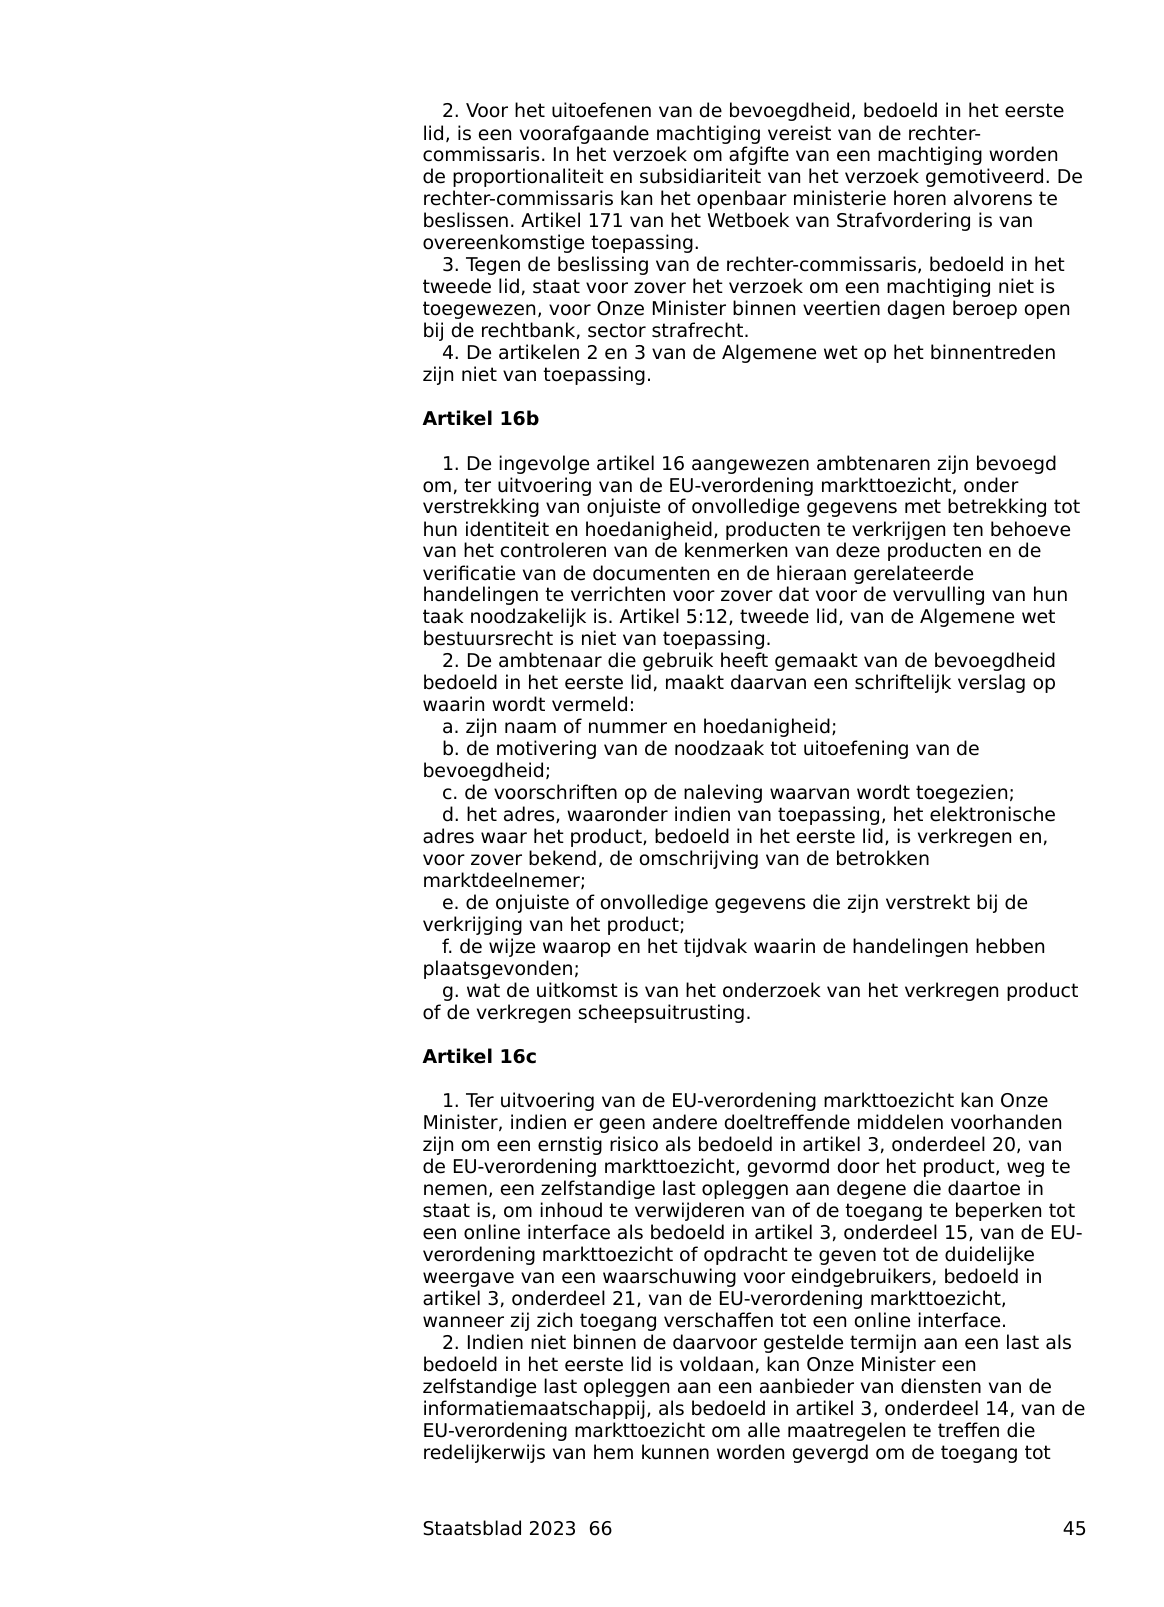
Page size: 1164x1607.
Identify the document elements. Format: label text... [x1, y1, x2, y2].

text 1. Ter uitvoering van de EU-verordening markttoezicht kan Onze Minister, indien er geen andere doeltreffende middelen voorhanden zijn om een ernstig risico als bedoeld in artikel 3, onderdeel 20, van de EU-verordening markttoezicht, gevormd door het product, weg te nemen, een zelfstandige last opleggen aan degene die daartoe in staat is, om inhoud te verwijderen van of de toegang te beperken tot een online interface als bedoeld in artikel 3, onderdeel 15, van de EU-verordening markttoezicht of opdracht te geven tot de duidelijke weergave van een waarschuwing voor eindgebruikers, bedoeld in artikel 3, onderdeel 21, van de EU-verordening markttoezicht, wanneer zij zich toegang verschaffen tot een online interface. [422, 1090, 1087, 1332]
text e. de onjuiste of onvolledige gegevens die zijn verstrekt bij de verkrijging van het product; [422, 892, 1087, 936]
text f. de wijze waarop en het tijdvak waarin de handelingen hebben plaatsgevonden; [422, 936, 1087, 980]
subtitle Artikel 16b [422, 408, 1087, 430]
text c. de voorschriften op de naleving waarvan wordt toegezien; [422, 782, 1087, 804]
text 2. Indien niet binnen de daarvoor gestelde termijn aan een last als bedoeld in het eerste lid is voldaan, kan Onze Minister een zelfstandige last opleggen aan een aanbieder van diensten van de informatiemaatschappij, als bedoeld in artikel 3, onderdeel 14, van de EU-verordening markttoezicht om alle maatregelen te treffen die redelijkerwijs van hem kunnen worden gevergd om de toegang tot [422, 1332, 1087, 1464]
text 1. De ingevolge artikel 16 aangewezen ambtenaren zijn bevoegd om, ter uitvoering van de EU-verordening markttoezicht, onder verstrekking van onjuiste of onvolledige gegevens met betrekking tot hun identiteit en hoedanigheid, producten te verkrijgen ten behoeve van het controleren van de kenmerken van deze producten en de verificatie van de documenten en de hieraan gerelateerde handelingen te verrichten voor zover dat voor de vervulling van hun taak noodzakelijk is. Artikel 5:12, tweede lid, van de Algemene wet bestuursrecht is niet van toepassing. [422, 452, 1087, 650]
text 4. De artikelen 2 en 3 van de Algemene wet op het binnentreden zijn niet van toepassing. [422, 342, 1087, 386]
subtitle Artikel 16c [422, 1046, 1087, 1068]
text b. de motivering van de noodzaak tot uitoefening van de bevoegdheid; [422, 738, 1087, 782]
text d. het adres, waaronder indien van toepassing, het elektronische adres waar het product, bedoeld in het eerste lid, is verkregen en, voor zover bekend, de omschrijving van de betrokken marktdeelnemer; [422, 804, 1087, 892]
text 2. De ambtenaar die gebruik heeft gemaakt van de bevoegdheid bedoeld in het eerste lid, maakt daarvan een schriftelijk verslag op waarin wordt vermeld: [422, 650, 1087, 716]
text 3. Tegen de beslissing van de rechter-commissaris, bedoeld in het tweede lid, staat voor zover het verzoek om een machtiging niet is toegewezen, voor Onze Minister binnen veertien dagen beroep open bij de rechtbank, sector strafrecht. [422, 254, 1087, 342]
text g. wat de uitkomst is van het onderzoek van het verkregen product of de verkregen scheepsuitrusting. [422, 980, 1087, 1024]
text a. zijn naam of nummer en hoedanigheid; [422, 716, 1087, 738]
text 2. Voor het uitoefenen van de bevoegdheid, bedoeld in het eerste lid, is een voorafgaande machtiging vereist van de rechter-commissaris. In het verzoek om afgifte van een machtiging worden de proportionaliteit en subsidiariteit van het verzoek gemotiveerd. De rechter-commissaris kan het openbaar ministerie horen alvorens te beslissen. Artikel 171 van het Wetboek van Strafvordering is van overeenkomstige toepassing. [422, 100, 1087, 254]
